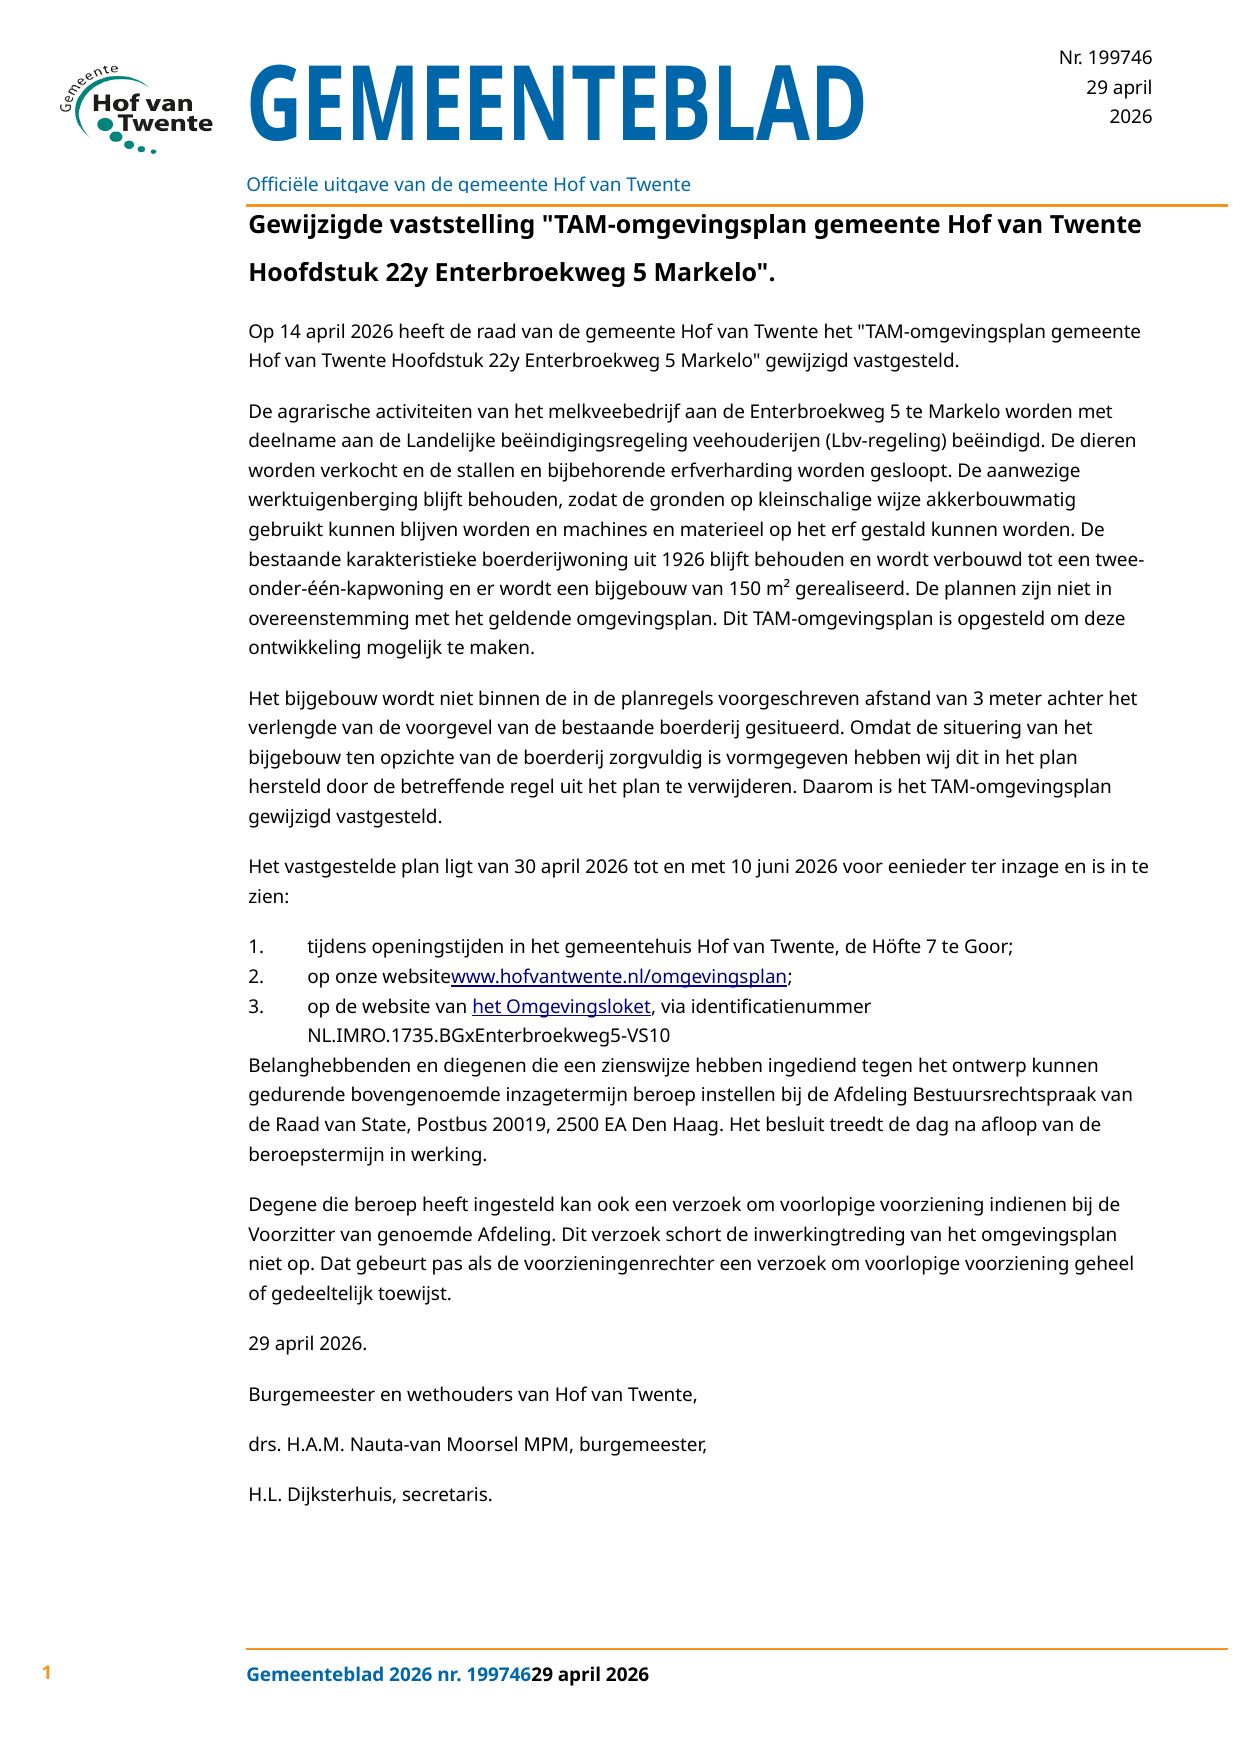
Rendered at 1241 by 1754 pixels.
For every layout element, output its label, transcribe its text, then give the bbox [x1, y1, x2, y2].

text Degene die beroep heeft ingesteld kan ook een verzoek om voorlopige voorziening indienen bij de Voorzitter van genoemde Afdeling. Dit verzoek schort de inwerkingtreding van het omgevingsplan niet op. Dat gebeurt pas als de voorzieningenrechter een verzoek om voorlopige voorziening geheel of gedeeltelijk toewijst. [248, 1191, 1152, 1306]
text De agrarische activiteiten van het melkveebedrijf aan de Enterbroekweg 5 te Markelo worden met deelname aan de Landelijke beëindigingsregeling veehouderijen (Lbv-regeling) beëindigd. De dieren worden verkocht en de stallen en bijbehorende erfverharding worden gesloopt. De aanwezige werktuigenberging blijft behouden, zodat de gronden op kleinschalige wijze akkerbouwmatig gebruikt kunnen blijven worden en machines en materieel op het erf gestald kunnen worden. De bestaande karakteristieke boerderijwoning uit 1926 blijft behouden en wordt verbouwd tot een twee-onder-één-kapwoning en er wordt een bijgebouw van 150 m² gerealiseerd. De plannen zijn niet in overeenstemming met het geldende omgevingsplan. Dit TAM-omgevingsplan is opgesteld om deze ontwikkeling mogelijk te maken. [248, 398, 1152, 660]
list op onze websitewww.hofvantwente.nl/omgevingsplan; [248, 963, 1152, 989]
list tijdens openingstijden in het gemeentehuis Hof van Twente, de Höfte 7 te Goor; [248, 934, 1152, 959]
list op de website van het Omgevingsloket, via identificatienummer [248, 993, 1152, 1019]
text Burgemeester en wethouders van Hof van Twente, [248, 1381, 1152, 1407]
text drs. H.A.M. Nauta-van Moorsel MPM, burgemeester, [248, 1431, 1152, 1457]
picture [41, 47, 231, 172]
text 29 april 2026. [248, 1330, 1152, 1356]
text H.L. Dijksterhuis, secretaris. [248, 1482, 1152, 1507]
text Op 14 april 2026 heeft de raad van de gemeente Hof van Twente het "TAM-omgevingsplan gemeente Hof van Twente Hoofdstuk 22y Enterbroekweg 5 Markelo" gewijzigd vastgesteld. [248, 318, 1152, 373]
list NL.IMRO.1735.BGxEnterbroekweg5-VS10 [248, 1022, 1152, 1048]
text Het bijgebouw wordt niet binnen de in de planregels voorgeschreven afstand van 3 meter achter het verlengde van de voorgevel van de bestaande boerderij gesitueerd. Omdat de situering van het bijgebouw ten opzichte van de boerderij zorgvuldig is vormgegeven hebben wij dit in het plan hersteld door de betreffende regel uit het plan te verwijderen. Daarom is het TAM-omgevingsplan gewijzigd vastgesteld. [248, 685, 1152, 829]
text Gewijzigde vaststelling "TAM-omgevingsplan gemeente Hof van Twente Hoofdstuk 22y Enterbroekweg 5 Markelo". [248, 207, 1152, 288]
text Het vastgestelde plan ligt van 30 april 2026 tot en met 10 juni 2026 voor eenieder ter inzage en is in te zien: [248, 854, 1152, 909]
text Belanghebbenden en diegenen die een zienswijze hebben ingediend tegen het ontwerp kunnen gedurende bovengenoemde inzagetermijn beroep instellen bij de Afdeling Bestuursrechtspraak van de Raad van State, Postbus 20019, 2500 EA Den Haag. Het besluit treedt de dag na afloop van de beroepstermijn in werking. [248, 1052, 1152, 1167]
